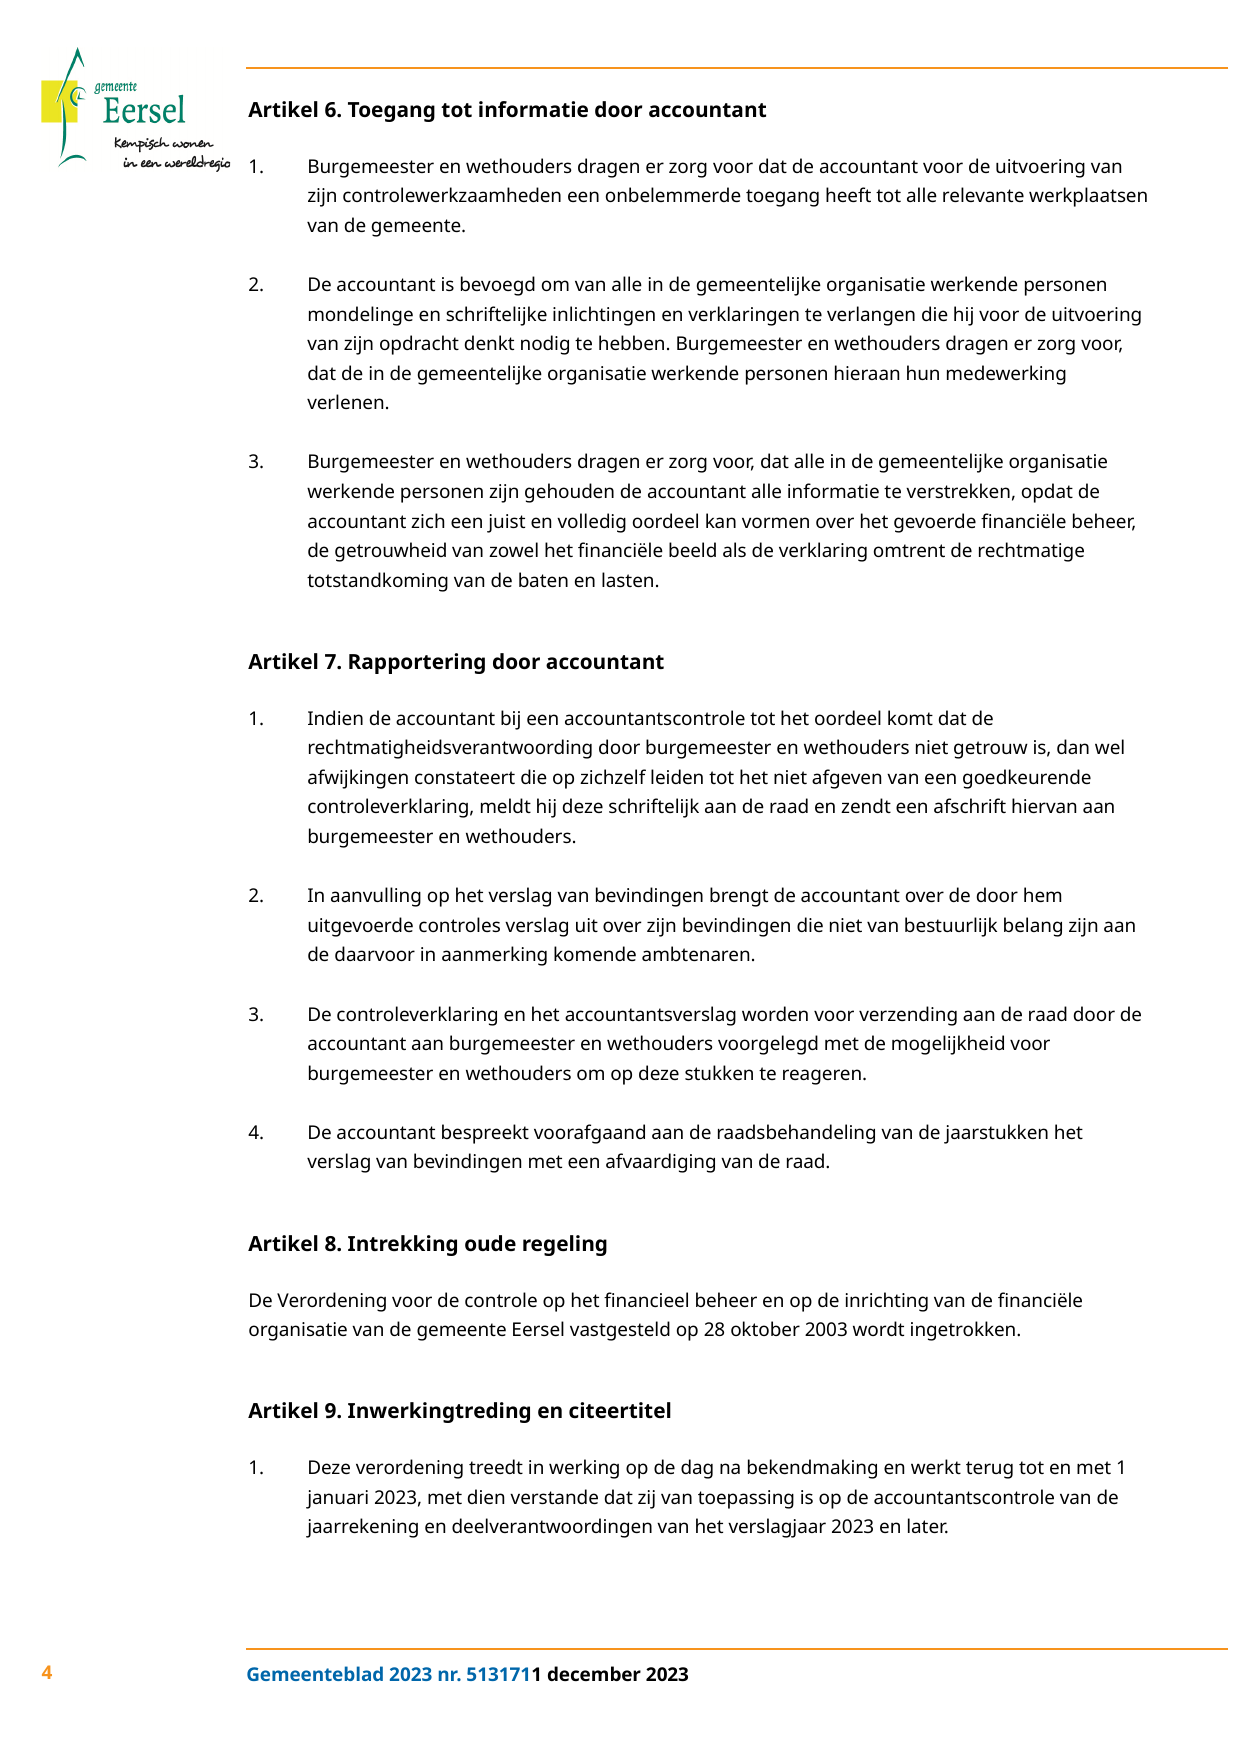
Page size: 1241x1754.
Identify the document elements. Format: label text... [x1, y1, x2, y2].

list De accountant bespreekt voorafgaand aan de raadsbehandeling van de jaarstukken het verslag van bevindingen met een afvaardiging van de raad. [248, 1119, 1152, 1174]
list Burgemeester en wethouders dragen er zorg voor, dat alle in de gemeentelijke organisatie werkende personen zijn gehouden de accountant alle informatie te verstrekken, opdat de accountant zich een juist en volledig oordeel kan vormen over het gevoerde financiële beheer, de getrouwheid van zowel het financiële beeld als de verklaring omtrent de rechtmatige totstandkoming van de baten en lasten. [248, 449, 1152, 593]
text De Verordening voor de controle op het financieel beheer en op de inrichting van de financiële organisatie van de gemeente Eersel vastgesteld op 28 oktober 2003 wordt ingetrokken. [248, 1287, 1152, 1342]
list Burgemeester en wethouders dragen er zorg voor dat de accountant voor de uitvoering van zijn controlewerkzaamheden een onbelemmerde toegang heeft tot alle relevante werkplaatsen van de gemeente. [248, 153, 1152, 238]
text Artikel 9. Inwerkingtreding en citeertitel [248, 1396, 1152, 1425]
list In aanvulling op het verslag van bevindingen brengt de accountant over de door hem uitgevoerde controles verslag uit over zijn bevindingen die niet van bestuurlijk belang zijn aan de daarvoor in aanmerking komende ambtenaren. [248, 882, 1152, 967]
text Artikel 7. Rapportering door accountant [248, 647, 1152, 675]
text Artikel 8. Intrekking oude regeling [248, 1229, 1152, 1257]
text Artikel 6. Toegang tot informatie door accountant [248, 95, 1152, 123]
picture [41, 47, 231, 172]
list De controleverklaring en het accountantsverslag worden voor verzending aan de raad door de accountant aan burgemeester en wethouders voorgelegd met de mogelijkheid voor burgemeester en wethouders om op deze stukken te reageren. [248, 1001, 1152, 1086]
list Indien de accountant bij een accountantscontrole tot het oordeel komt dat de rechtmatigheidsverantwoording door burgemeester en wethouders niet getrouw is, dan wel afwijkingen constateert die op zichzelf leiden tot het niet afgeven van een goedkeurende controleverklaring, meldt hij deze schriftelijk aan de raad en zendt een afschrift hiervan aan burgemeester en wethouders. [248, 705, 1152, 849]
list De accountant is bevoegd om van alle in de gemeentelijke organisatie werkende personen mondelinge en schriftelijke inlichtingen en verklaringen te verlangen die hij voor de uitvoering van zijn opdracht denkt nodig te hebben. Burgemeester en wethouders dragen er zorg voor, dat de in de gemeentelijke organisatie werkende personen hieraan hun medewerking verlenen. [248, 271, 1152, 415]
list Deze verordening treedt in werking op de dag na bekendmaking en werkt terug tot en met 1 januari 2023, met dien verstande dat zij van toepassing is op de accountantscontrole van de jaarrekening en deelverantwoordingen van het verslagjaar 2023 en later. [248, 1454, 1152, 1539]
